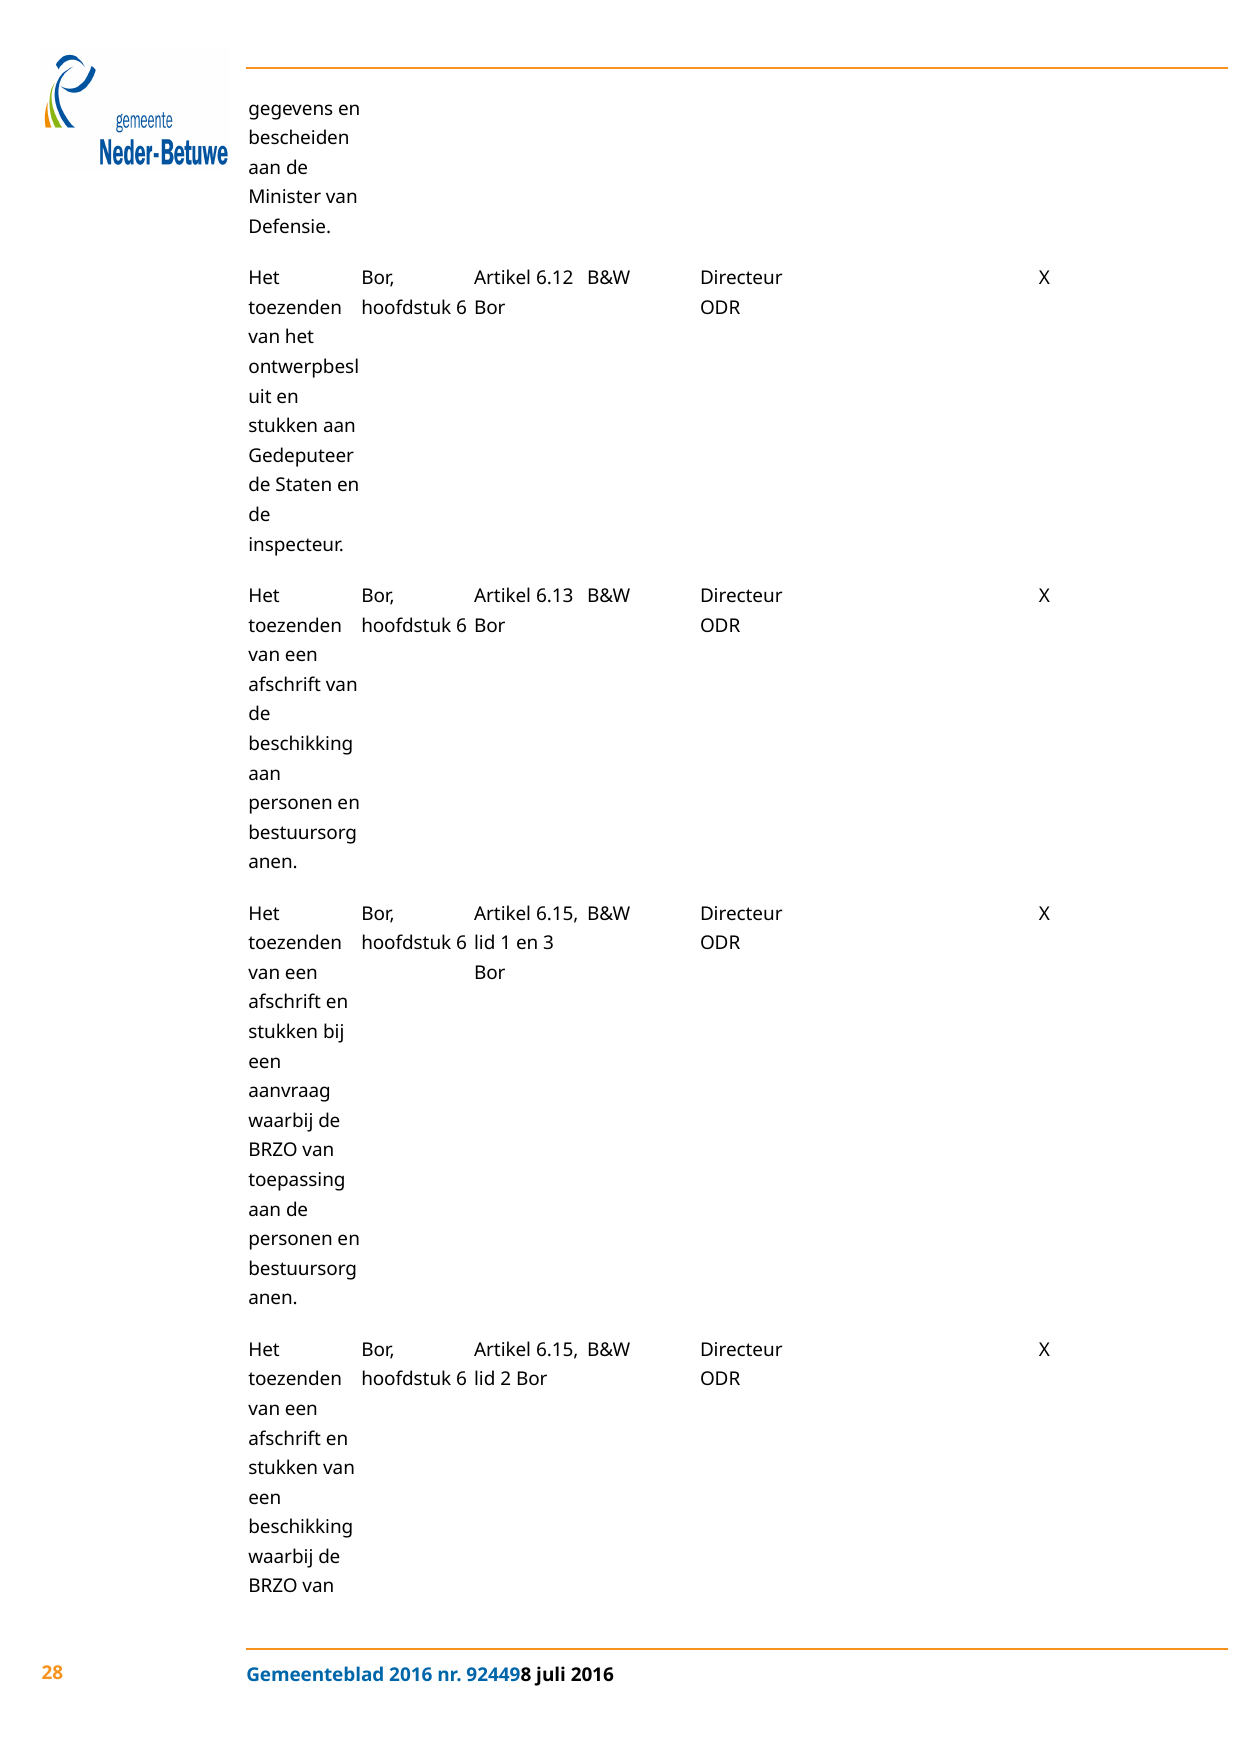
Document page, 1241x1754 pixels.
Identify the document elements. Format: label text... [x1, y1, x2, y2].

table_cell [926, 557, 1038, 582]
table_cell Het toezenden van een afschrift van de beschikking aan personen en bestuursorganen. [248, 582, 361, 874]
table_cell X [1039, 1336, 1152, 1598]
table_cell [813, 239, 926, 264]
table_cell [361, 1310, 474, 1336]
table_cell [700, 239, 813, 264]
table_cell [474, 874, 587, 900]
table_cell Artikel 6.13 Bor [474, 582, 587, 874]
table_cell [926, 1310, 1038, 1336]
table_cell [813, 95, 926, 239]
table_cell [1039, 1310, 1152, 1336]
table_cell [361, 239, 474, 264]
table_cell [1039, 95, 1152, 239]
table_cell X [1039, 900, 1152, 1310]
table_cell [474, 557, 587, 582]
picture [41, 47, 231, 172]
table_cell Artikel 6.15, lid 1 en 3 Bor [474, 900, 587, 1310]
table_cell Het toezenden van het ontwerpbesluit en stukken aan Gedeputeerde Staten en de inspecteur. [248, 265, 361, 557]
table_cell Directeur ODR [700, 1336, 813, 1598]
table_cell [248, 239, 361, 264]
table_cell [926, 1336, 1038, 1598]
table_cell [813, 557, 926, 582]
table_cell Het toezenden van een afschrift en stukken van een beschikking waarbij de BRZO van [248, 1336, 361, 1598]
table_cell [700, 95, 813, 239]
table_cell Artikel 6.15, lid 2 Bor [474, 1336, 587, 1598]
table_cell [813, 874, 926, 900]
table_cell Directeur ODR [700, 900, 813, 1310]
table_cell [361, 557, 474, 582]
table_cell B&W [587, 1336, 700, 1598]
table_cell [248, 1310, 361, 1336]
table_cell [813, 1310, 926, 1336]
table_cell [926, 874, 1038, 900]
table_cell [474, 239, 587, 264]
table_cell [700, 557, 813, 582]
table_cell [587, 1310, 700, 1336]
table_cell Directeur ODR [700, 265, 813, 557]
table_cell [700, 874, 813, 900]
table_cell Bor, hoofdstuk 6 [361, 582, 474, 874]
table_cell [926, 95, 1038, 239]
table_cell X [1039, 582, 1152, 874]
table_cell [926, 265, 1038, 557]
table_cell [1039, 239, 1152, 264]
table_cell [926, 239, 1038, 264]
table_cell [474, 95, 587, 239]
table_cell [587, 874, 700, 900]
table_cell B&W [587, 900, 700, 1310]
table_cell [248, 874, 361, 900]
table_cell gegevens en bescheiden aan de Minister van Defensie. [248, 95, 361, 239]
table_cell [587, 239, 700, 264]
table_cell [587, 557, 700, 582]
table_cell X [1039, 265, 1152, 557]
table_cell [361, 95, 474, 239]
table_cell B&W [587, 582, 700, 874]
table_cell [1039, 557, 1152, 582]
table_cell [813, 582, 926, 874]
table_cell [361, 874, 474, 900]
table_cell [926, 582, 1038, 874]
table_cell Bor, hoofdstuk 6 [361, 900, 474, 1310]
table_cell Bor, hoofdstuk 6 [361, 1336, 474, 1598]
table_cell [248, 557, 361, 582]
table_cell [700, 1310, 813, 1336]
table_cell [926, 900, 1038, 1310]
table_cell [474, 1310, 587, 1336]
table_cell [587, 95, 700, 239]
table_cell Artikel 6.12 Bor [474, 265, 587, 557]
table_cell [813, 265, 926, 557]
table_cell [813, 1336, 926, 1598]
table_cell Het toezenden van een afschrift en stukken bij een aanvraag waarbij de BRZO van toepassing aan de personen en bestuursorganen. [248, 900, 361, 1310]
table_cell [1039, 874, 1152, 900]
table_cell [813, 900, 926, 1310]
table_cell Directeur ODR [700, 582, 813, 874]
table_cell Bor, hoofdstuk 6 [361, 265, 474, 557]
table_cell B&W [587, 265, 700, 557]
